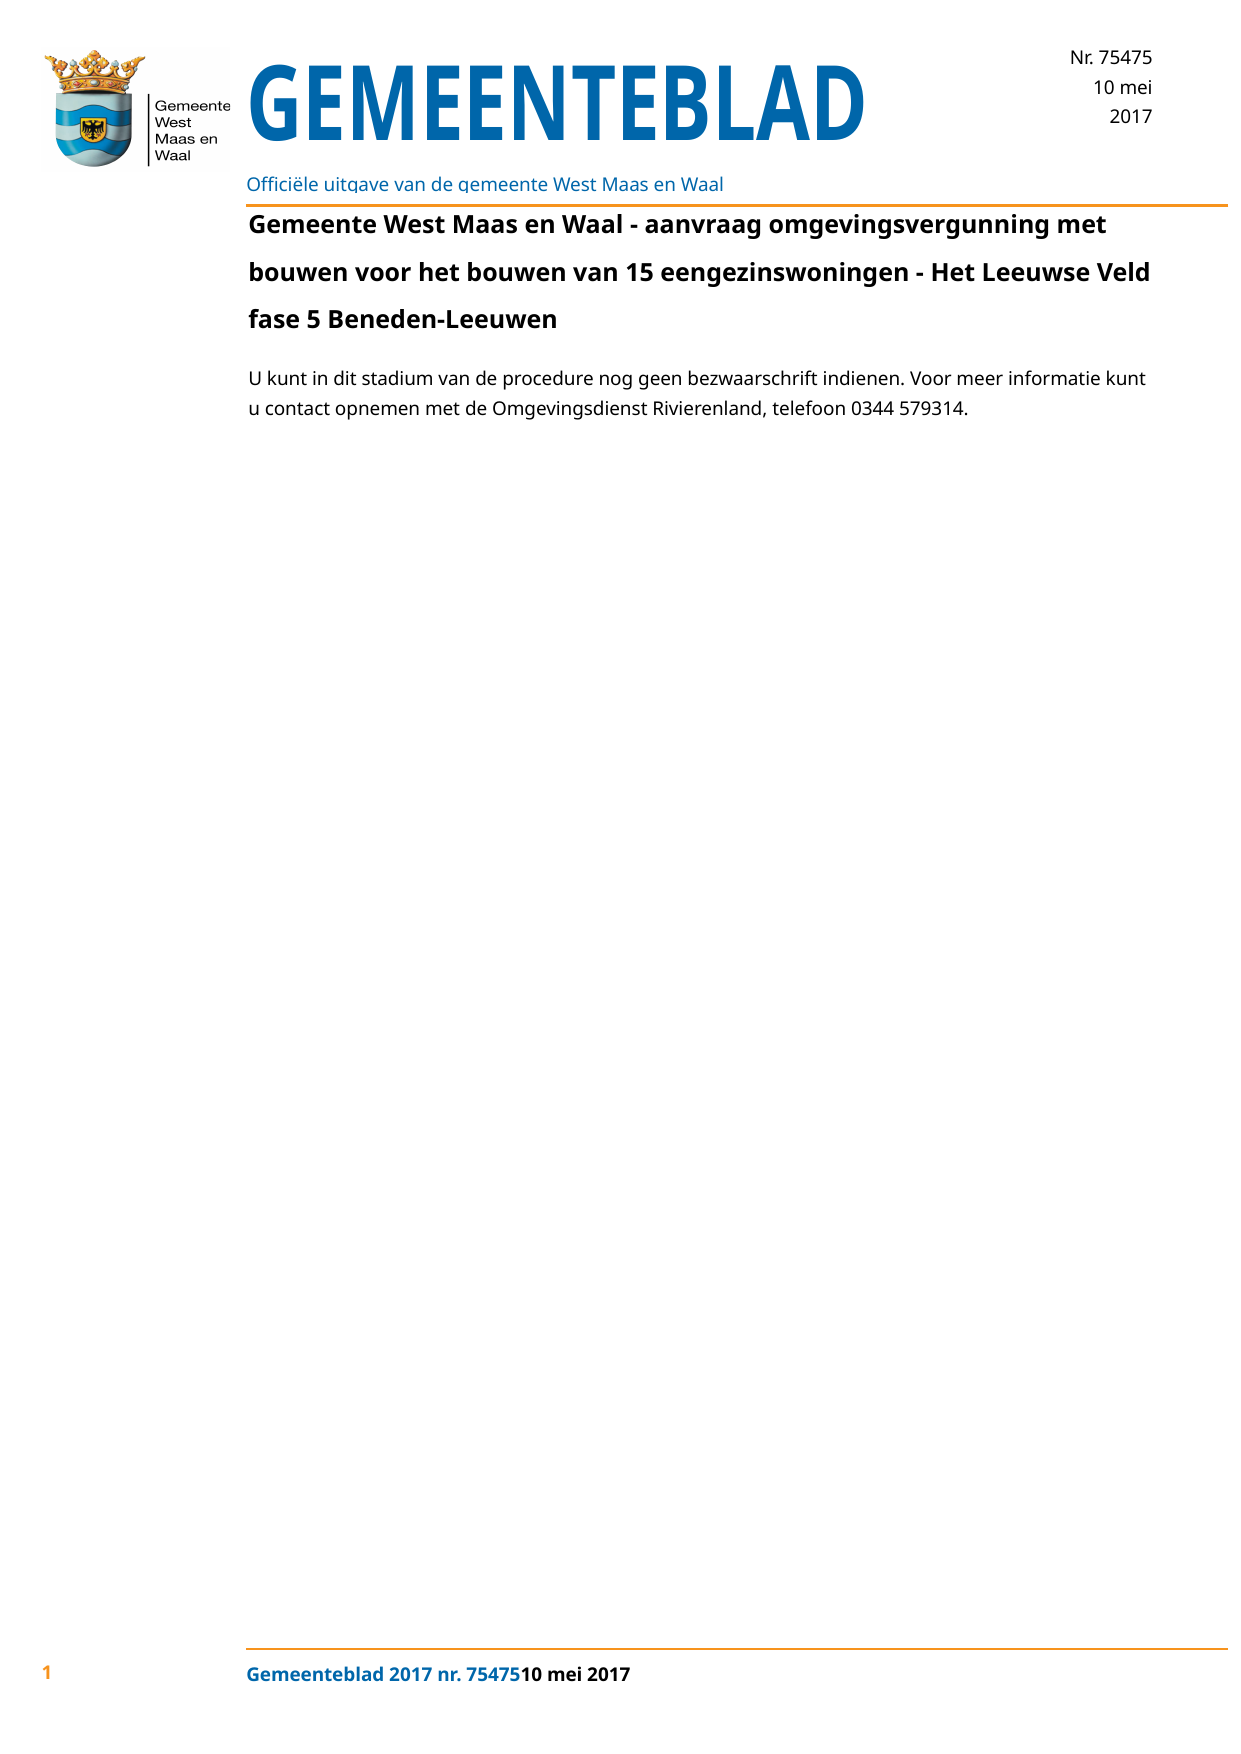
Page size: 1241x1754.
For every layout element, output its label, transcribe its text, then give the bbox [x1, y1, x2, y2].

text U kunt in dit stadium van de procedure nog geen bezwaarschrift indienen. Voor meer informatie kunt u contact opnemen met de Omgevingsdienst Rivierenland, telefoon 0344 579314. [248, 366, 1152, 421]
text Gemeente West Maas en Waal - aanvraag omgevingsvergunning met bouwen voor het bouwen van 15 eengezinswoningen - Het Leeuwse Veld fase 5 Beneden-Leeuwen [248, 207, 1152, 336]
picture [41, 47, 231, 172]
